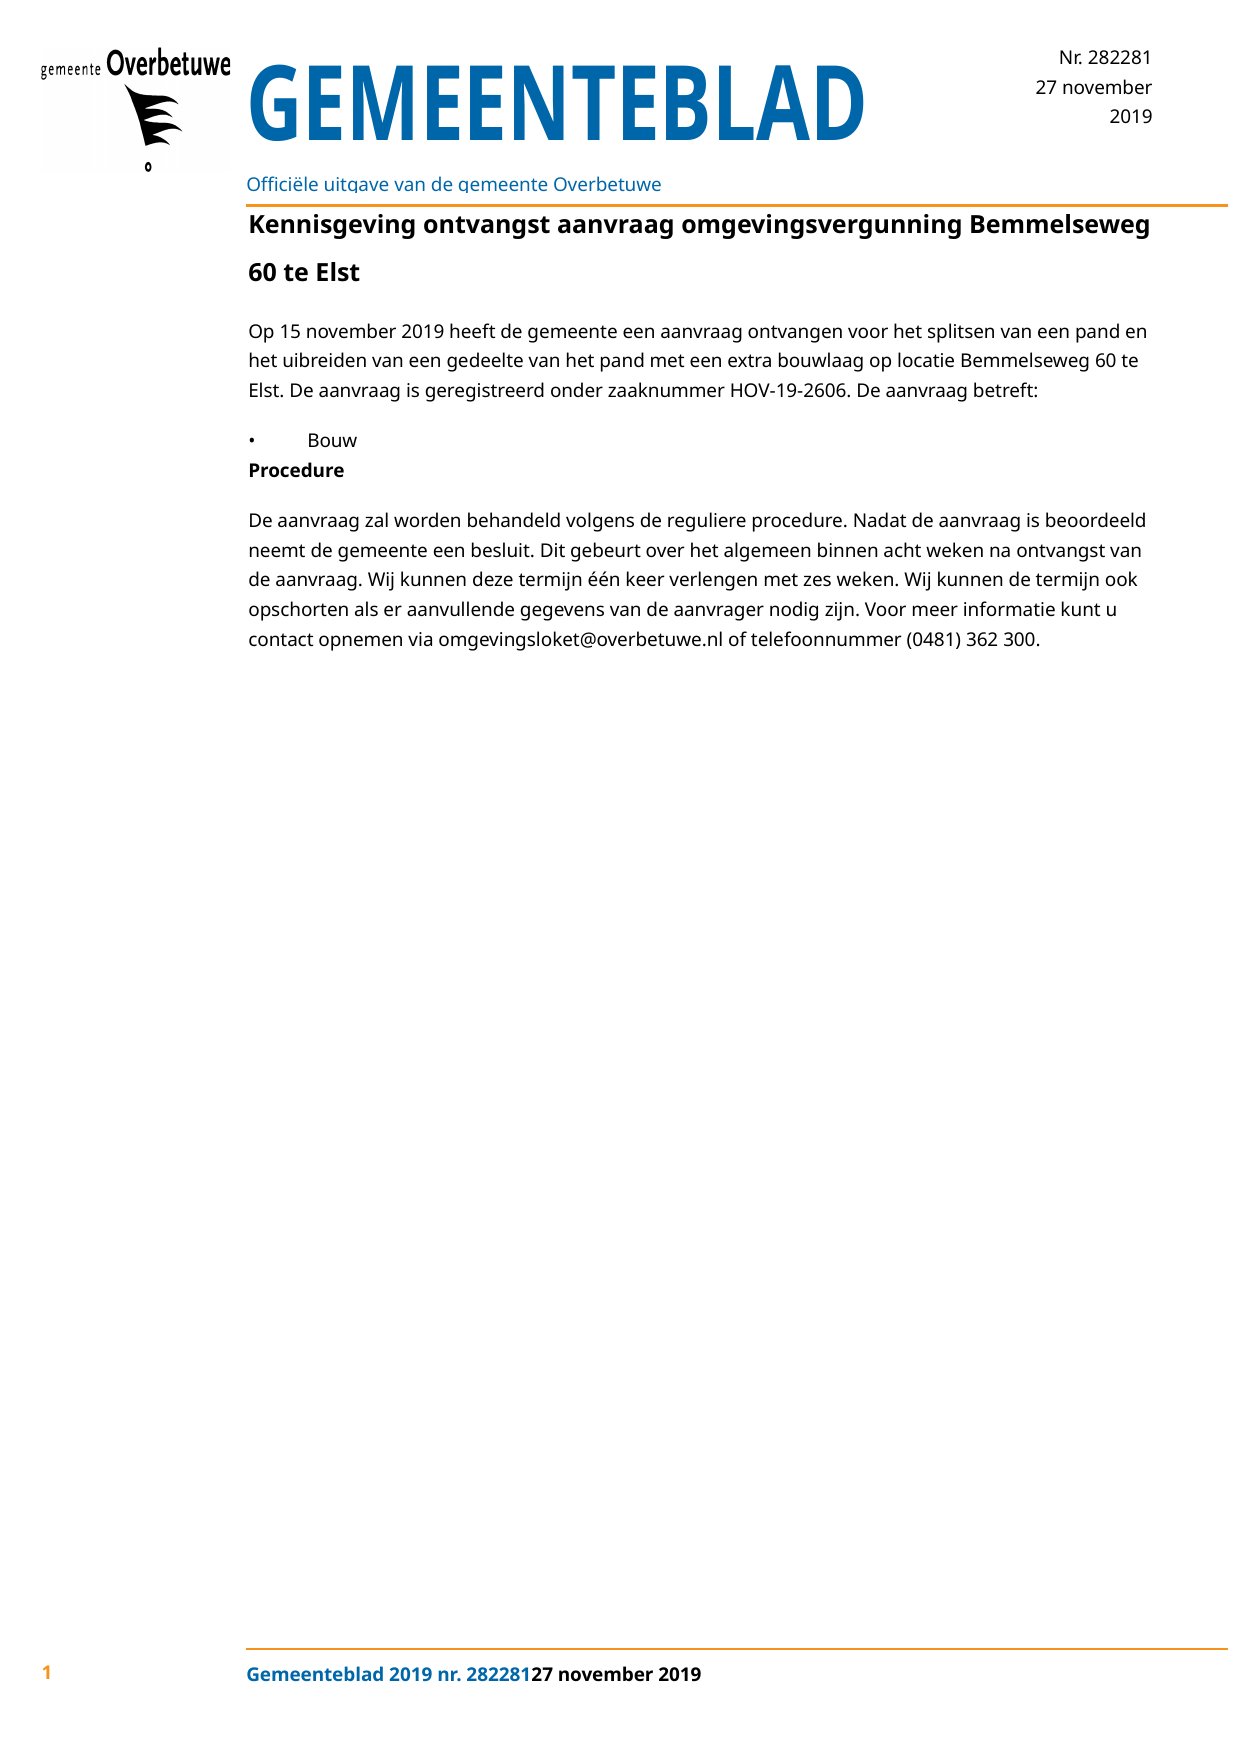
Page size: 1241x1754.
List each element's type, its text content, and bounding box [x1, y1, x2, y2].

text De aanvraag zal worden behandeld volgens de reguliere procedure. Nadat de aanvraag is beoordeeld neemt de gemeente een besluit. Dit gebeurt over het algemeen binnen acht weken na ontvangst van de aanvraag. Wij kunnen deze termijn één keer verlengen met zes weken. Wij kunnen de termijn ook opschorten als er aanvullende gegevens van de aanvrager nodig zijn. Voor meer informatie kunt u contact opnemen via omgevingsloket@overbetuwe.nl of telefoonnummer (0481) 362 300. [248, 507, 1152, 652]
text Procedure [248, 457, 1152, 483]
text Kennisgeving ontvangst aanvraag omgevingsvergunning Bemmelseweg 60 te Elst [248, 207, 1152, 288]
picture [41, 47, 231, 172]
text Op 15 november 2019 heeft de gemeente een aanvraag ontvangen voor het splitsen van een pand en het uibreiden van een gedeelte van het pand met een extra bouwlaag op locatie Bemmelseweg 60 te Elst. De aanvraag is geregistreerd onder zaaknummer HOV-19-2606. De aanvraag betreft: [248, 318, 1152, 403]
list Bouw [248, 427, 1152, 453]
